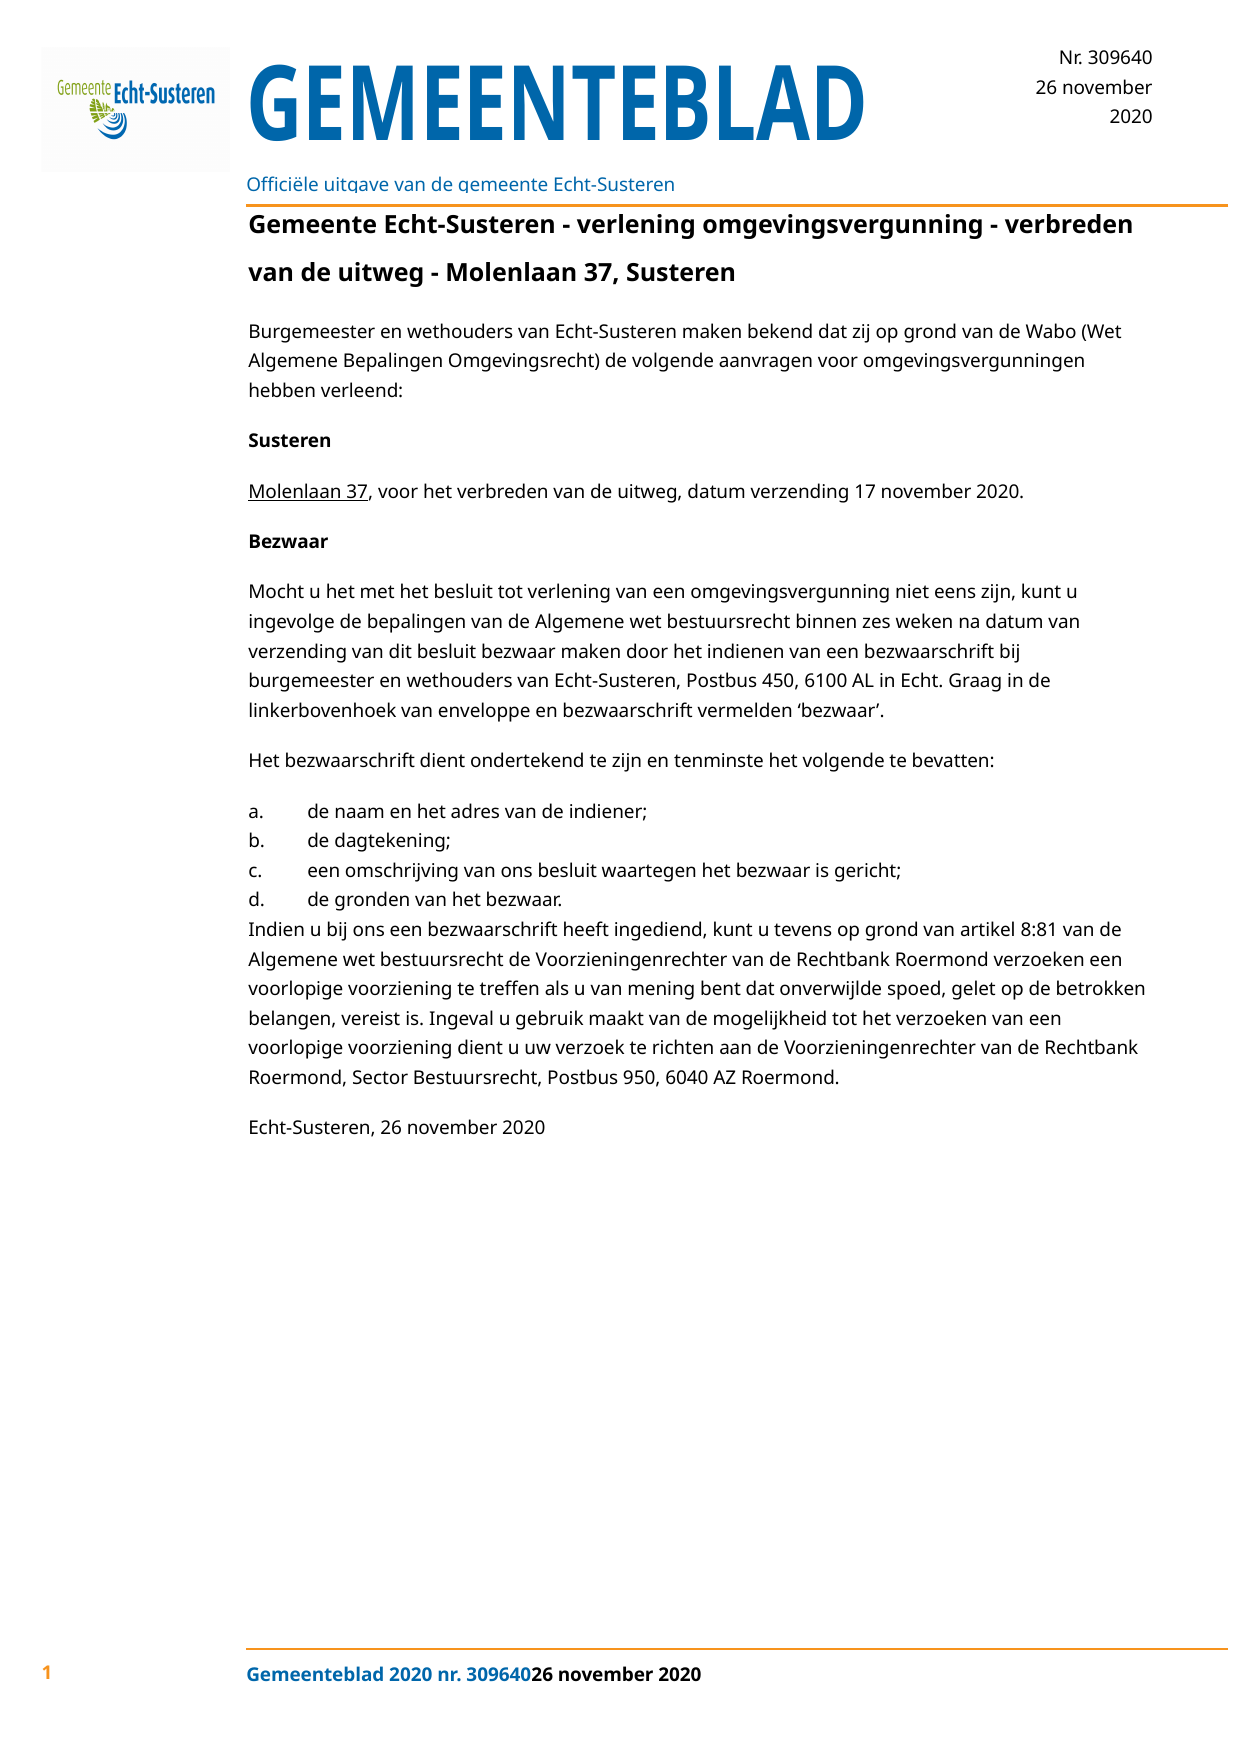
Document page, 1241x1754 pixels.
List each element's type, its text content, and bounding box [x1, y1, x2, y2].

list de naam en het adres van de indiener; [248, 798, 1152, 824]
text Indien u bij ons een bezwaarschrift heeft ingediend, kunt u tevens op grond van artikel 8:81 van de Algemene wet bestuursrecht de Voorzieningenrechter van de Rechtbank Roermond verzoeken een voorlopige voorziening te treffen als u van mening bent dat onverwijlde spoed, gelet op de betrokken belangen, vereist is. Ingeval u gebruik maakt van de mogelijkheid tot het verzoeken van een voorlopige voorziening dient u uw verzoek te richten aan de Voorzieningenrechter van de Rechtbank Roermond, Sector Bestuursrecht, Postbus 950, 6040 AZ Roermond. [248, 916, 1152, 1090]
text Molenlaan 37, voor het verbreden van de uitweg, datum verzending 17 november 2020. [248, 478, 1152, 504]
list de gronden van het bezwaar. [248, 887, 1152, 912]
text Echt-Susteren, 26 november 2020 [248, 1114, 1152, 1140]
text Mocht u het met het besluit tot verlening van een omgevingsvergunning niet eens zijn, kunt u ingevolge de bepalingen van de Algemene wet bestuursrecht binnen zes weken na datum van verzending van dit besluit bezwaar maken door het indienen van een bezwaarschrift bij burgemeester en wethouders van Echt-Susteren, Postbus 450, 6100 AL in Echt. Graag in de linkerbovenhoek van enveloppe en bezwaarschrift vermelden ‘bezwaar’. [248, 579, 1152, 723]
text Het bezwaarschrift dient ondertekend te zijn en tenminste het volgende te bevatten: [248, 747, 1152, 773]
text Bezwaar [248, 528, 1152, 554]
list een omschrijving van ons besluit waartegen het bezwaar is gericht; [248, 857, 1152, 883]
text Susteren [248, 427, 1152, 453]
text Burgemeester en wethouders van Echt-Susteren maken bekend dat zij op grond van de Wabo (Wet Algemene Bepalingen Omgevingsrecht) de volgende aanvragen voor omgevingsvergunningen hebben verleend: [248, 318, 1152, 403]
picture [41, 47, 231, 172]
text Gemeente Echt-Susteren - verlening omgevingsvergunning - verbreden van de uitweg - Molenlaan 37, Susteren [248, 207, 1152, 288]
list de dagtekening; [248, 827, 1152, 853]
